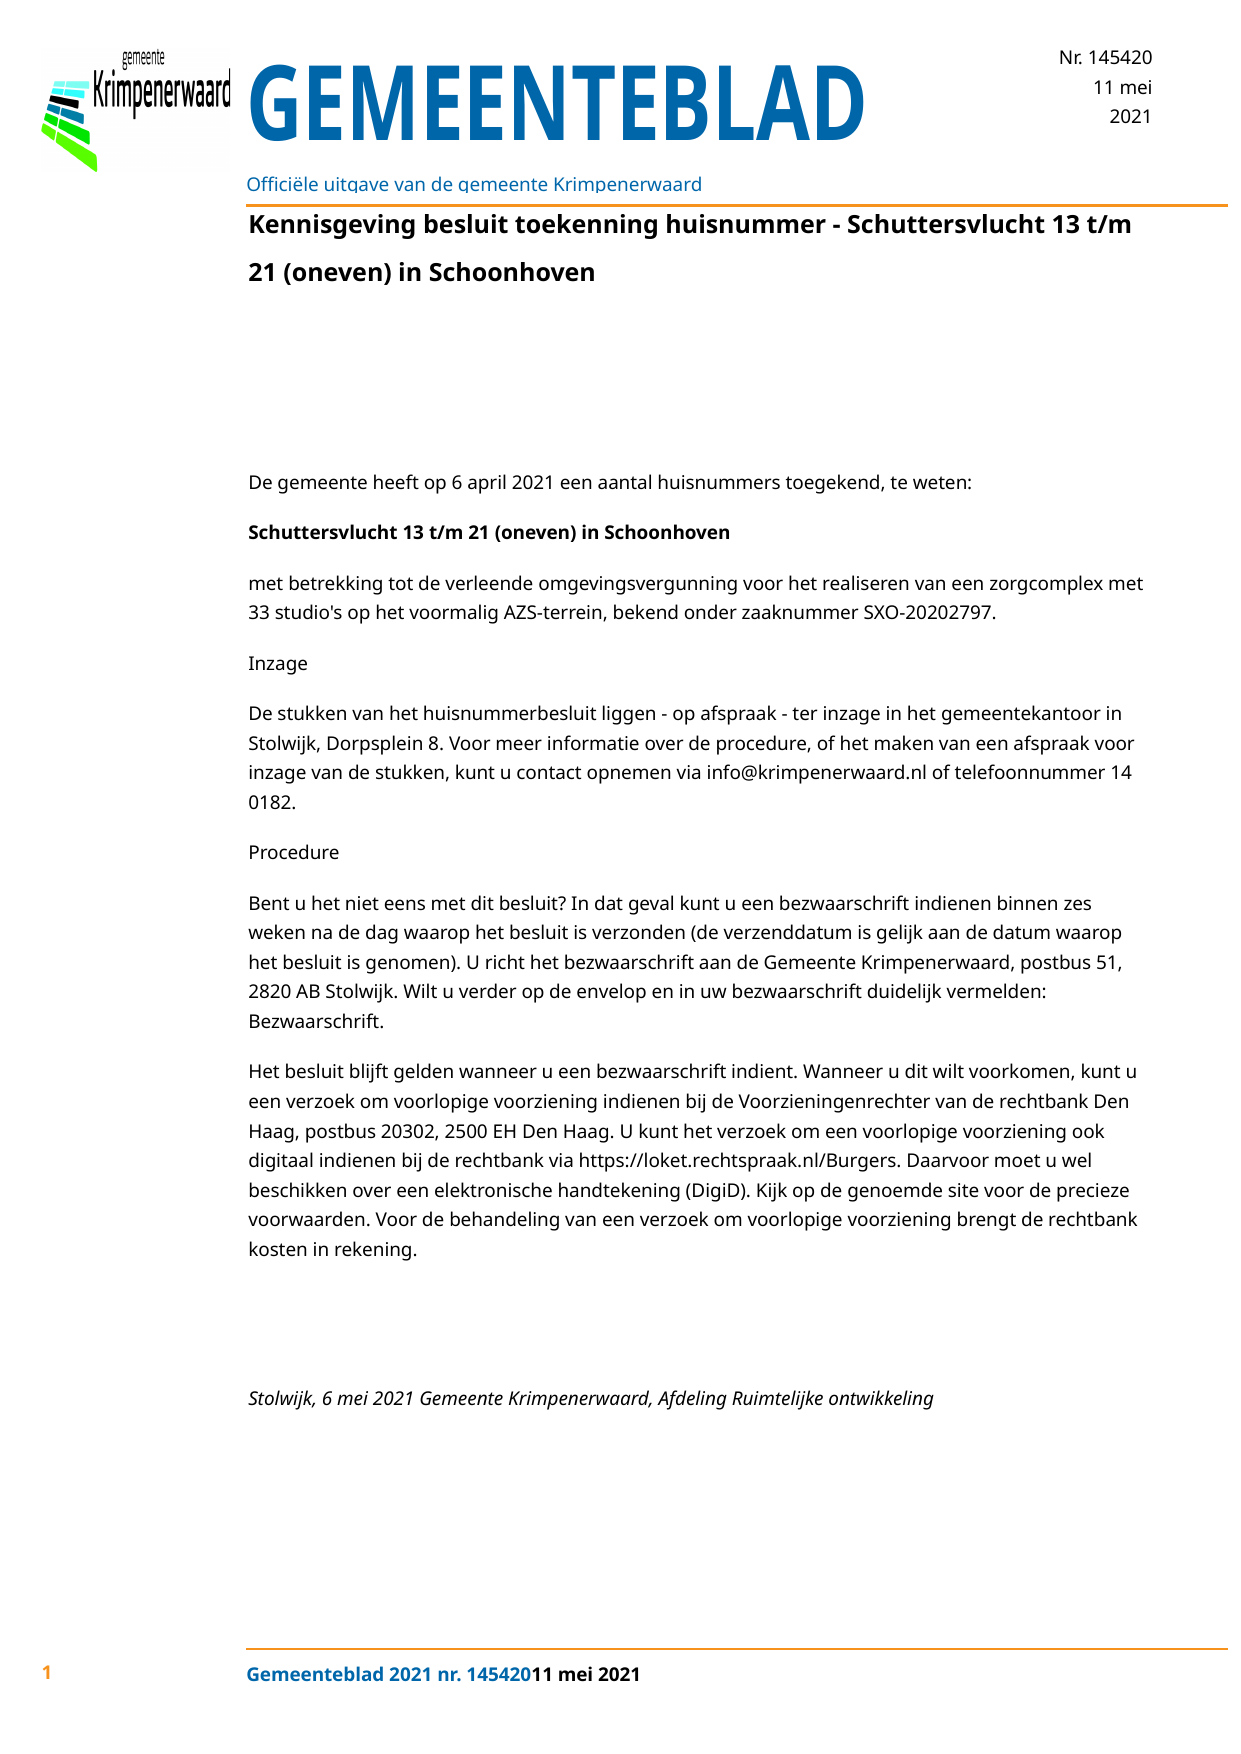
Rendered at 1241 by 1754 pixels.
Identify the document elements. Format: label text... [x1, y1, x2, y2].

text De gemeente heeft op 6 april 2021 een aantal huisnummers toegekend, te weten: [248, 469, 1152, 495]
text met betrekking tot de verleende omgevingsvergunning voor het realiseren van een zorgcomplex met 33 studio's op het voormalig AZS-terrein, bekend onder zaaknummer SXO-20202797. [248, 570, 1152, 625]
picture [41, 47, 231, 172]
text Stolwijk, 6 mei 2021 Gemeente Krimpenerwaard, Afdeling Ruimtelijke ontwikkeling [248, 1385, 1152, 1411]
text Kennisgeving besluit toekenning huisnummer - Schuttersvlucht 13 t/m 21 (oneven) in Schoonhoven [248, 207, 1152, 288]
text Procedure [248, 839, 1152, 865]
text Bent u het niet eens met dit besluit? In dat geval kunt u een bezwaarschrift indienen binnen zes weken na de dag waarop het besluit is verzonden (de verzenddatum is gelijk aan de datum waarop het besluit is genomen). U richt het bezwaarschrift aan de Gemeente Krimpenerwaard, postbus 51, 2820 AB Stolwijk. Wilt u verder op de envelop en in uw bezwaarschrift duidelijk vermelden: Bezwaarschrift. [248, 890, 1152, 1034]
text Schuttersvlucht 13 t/m 21 (oneven) in Schoonhoven [248, 519, 1152, 545]
text Inzage [248, 650, 1152, 676]
text Het besluit blijft gelden wanneer u een bezwaarschrift indient. Wanneer u dit wilt voorkomen, kunt u een verzoek om voorlopige voorziening indienen bij de Voorzieningenrechter van de rechtbank Den Haag, postbus 20302, 2500 EH Den Haag. U kunt het verzoek om een voorlopige voorziening ook digitaal indienen bij de rechtbank via https://loket.rechtspraak.nl/Burgers. Daarvoor moet u wel beschikken over een elektronische handtekening (DigiD). Kijk op de genoemde site voor de precieze voorwaarden. Voor de behandeling van een verzoek om voorlopige voorziening brengt de rechtbank kosten in rekening. [248, 1059, 1152, 1262]
text De stukken van het huisnummerbesluit liggen - op afspraak - ter inzage in het gemeentekantoor in Stolwijk, Dorpsplein 8. Voor meer informatie over de procedure, of het maken van een afspraak voor inzage van de stukken, kunt u contact opnemen via info@krimpenerwaard.nl of telefoonnummer 14 0182. [248, 700, 1152, 815]
